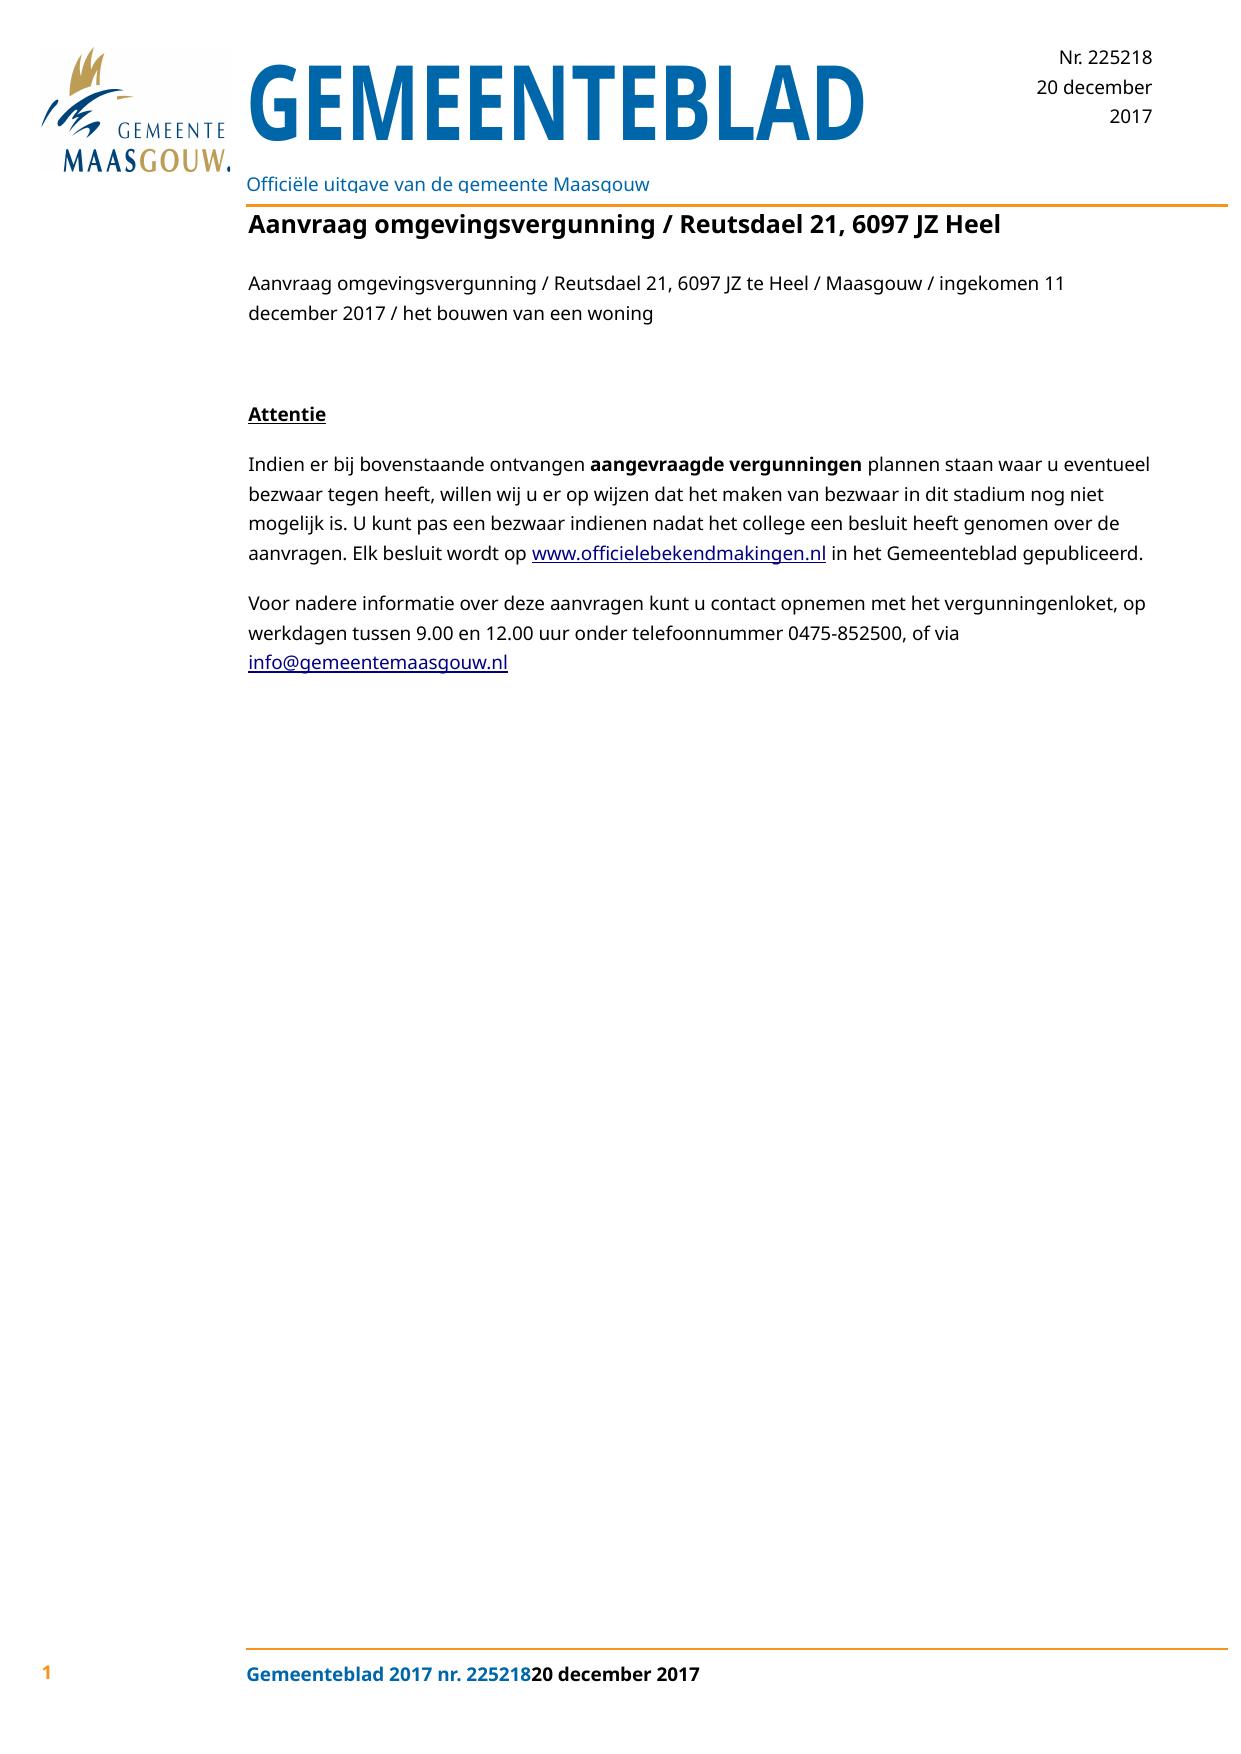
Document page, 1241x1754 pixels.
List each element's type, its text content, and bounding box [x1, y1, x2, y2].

text Aanvraag omgevingsvergunning / Reutsdael 21, 6097 JZ Heel [248, 207, 1152, 241]
text Attentie [248, 401, 1152, 426]
picture [41, 47, 231, 172]
text Indien er bij bovenstaande ontvangen aangevraagde vergunningen plannen staan waar u eventueel bezwaar tegen heeft, willen wij u er op wijzen dat het maken van bezwaar in dit stadium nog niet mogelijk is. U kunt pas een bezwaar indienen nadat het college een besluit heeft genomen over de aanvragen. Elk besluit wordt op www.officielebekendmakingen.nl in het Gemeenteblad gepubliceerd. [248, 451, 1152, 566]
text Aanvraag omgevingsvergunning / Reutsdael 21, 6097 JZ te Heel / Maasgouw / ingekomen 11 december 2017 / het bouwen van een woning [248, 270, 1152, 326]
text Voor nadere informatie over deze aanvragen kunt u contact opnemen met het vergunningenloket, op werkdagen tussen 9.00 en 12.00 uur onder telefoonnummer 0475-852500, of via info@gemeentemaasgouw.nl [248, 590, 1152, 675]
